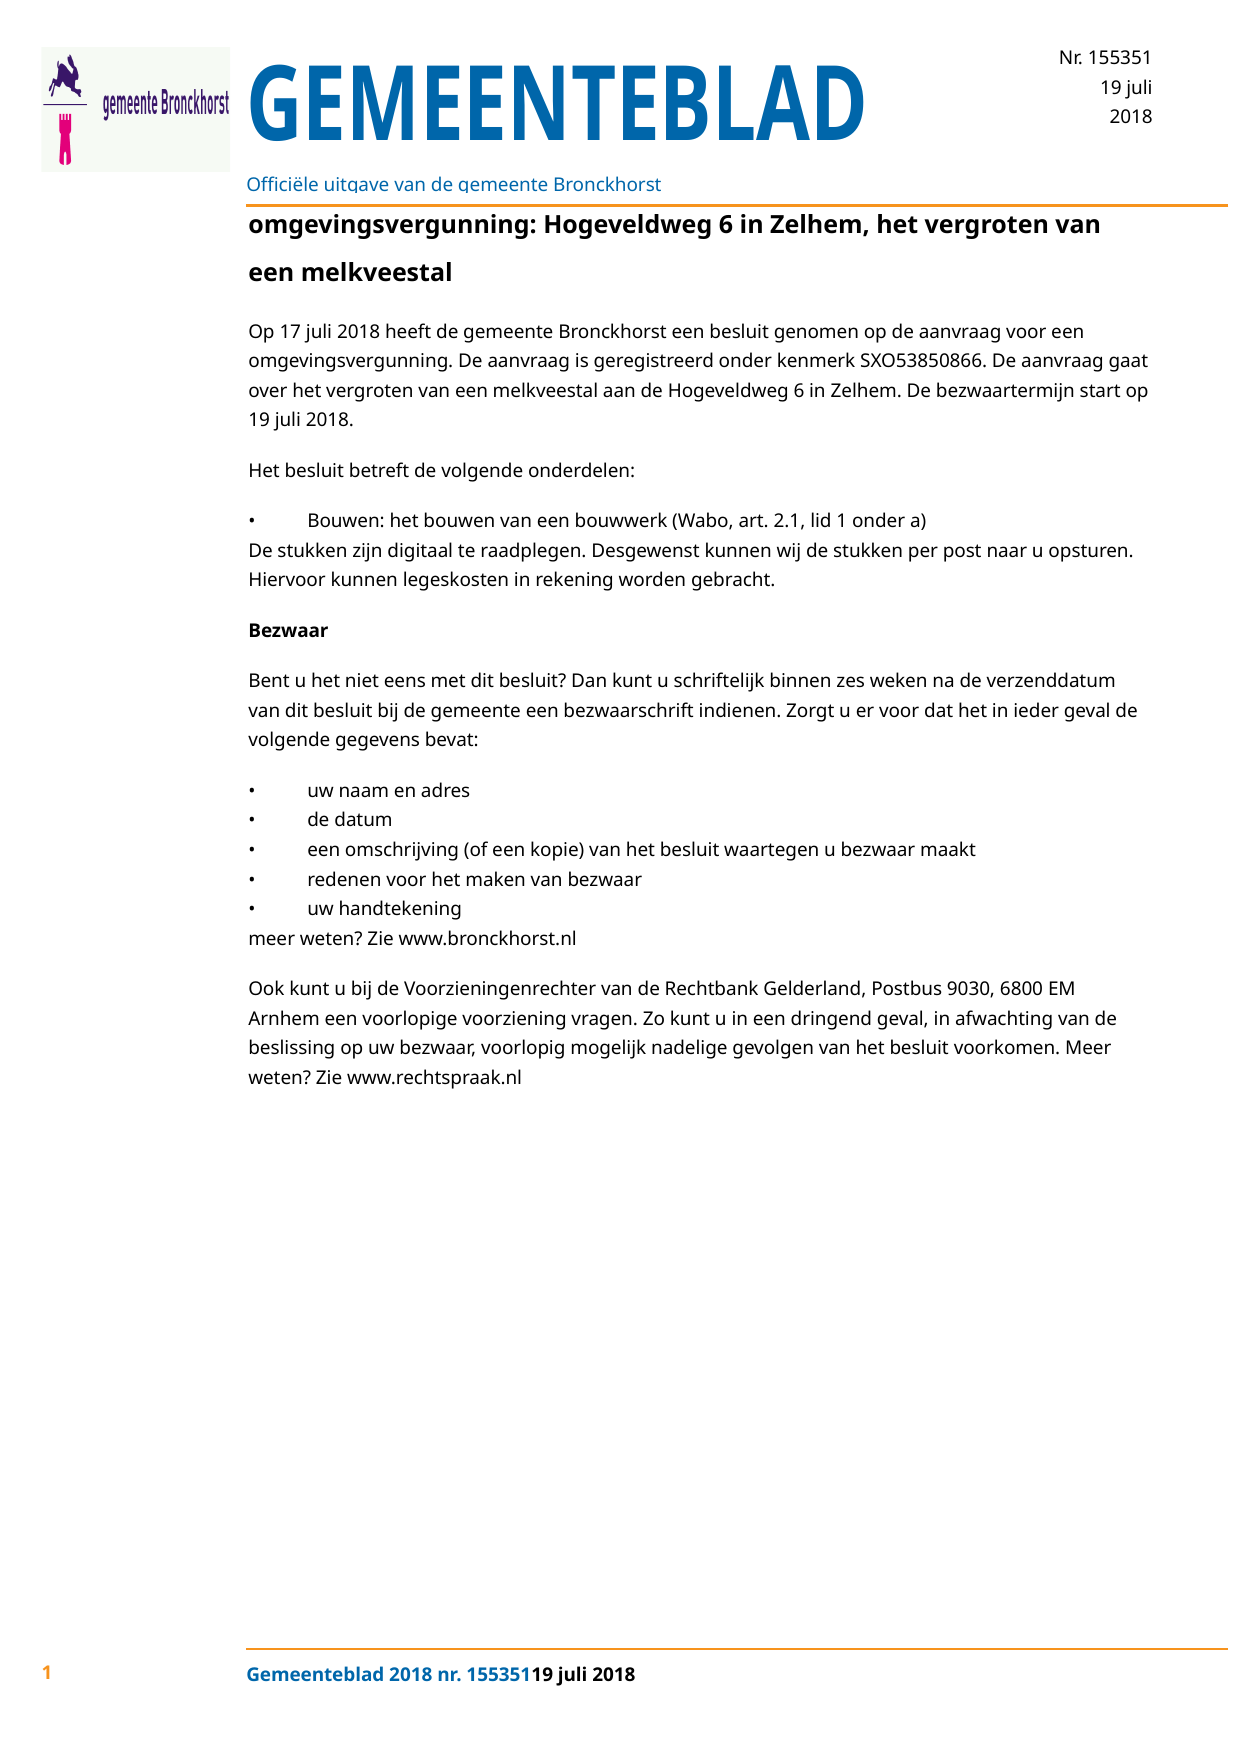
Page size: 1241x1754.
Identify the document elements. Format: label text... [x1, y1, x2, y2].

list redenen voor het maken van bezwaar [248, 866, 1152, 892]
text Ook kunt u bij de Voorzieningenrechter van de Rechtbank Gelderland, Postbus 9030, 6800 EM Arnhem een voorlopige voorziening vragen. Zo kunt u in een dringend geval, in afwachting van de beslissing op uw bezwaar, voorlopig mogelijk nadelige gevolgen van het besluit voorkomen. Meer weten? Zie www.rechtspraak.nl [248, 975, 1152, 1090]
text meer weten? Zie www.bronckhorst.nl [248, 925, 1152, 951]
picture [41, 47, 231, 172]
list een omschrijving (of een kopie) van het besluit waartegen u bezwaar maakt [248, 836, 1152, 862]
text Op 17 juli 2018 heeft de gemeente Bronckhorst een besluit genomen op de aanvraag voor een omgevingsvergunning. De aanvraag is geregistreerd onder kenmerk SXO53850866. De aanvraag gaat over het vergroten van een melkveestal aan de Hogeveldweg 6 in Zelhem. De bezwaartermijn start op 19 juli 2018. [248, 318, 1152, 432]
text omgevingsvergunning: Hogeveldweg 6 in Zelhem, het vergroten van een melkveestal [248, 207, 1152, 288]
text De stukken zijn digitaal te raadplegen. Desgewenst kunnen wij de stukken per post naar u opsturen. Hiervoor kunnen legeskosten in rekening worden gebracht. [248, 537, 1152, 592]
list de datum [248, 807, 1152, 832]
list uw handtekening [248, 895, 1152, 921]
list Bouwen: het bouwen van een bouwwerk (Wabo, art. 2.1, lid 1 onder a) [248, 507, 1152, 533]
list uw naam en adres [248, 777, 1152, 803]
text Het besluit betreft de volgende onderdelen: [248, 457, 1152, 483]
text Bent u het niet eens met dit besluit? Dan kunt u schriftelijk binnen zes weken na de verzenddatum van dit besluit bij de gemeente een bezwaarschrift indienen. Zorgt u er voor dat het in ieder geval de volgende gegevens bevat: [248, 667, 1152, 752]
text Bezwaar [248, 617, 1152, 643]
